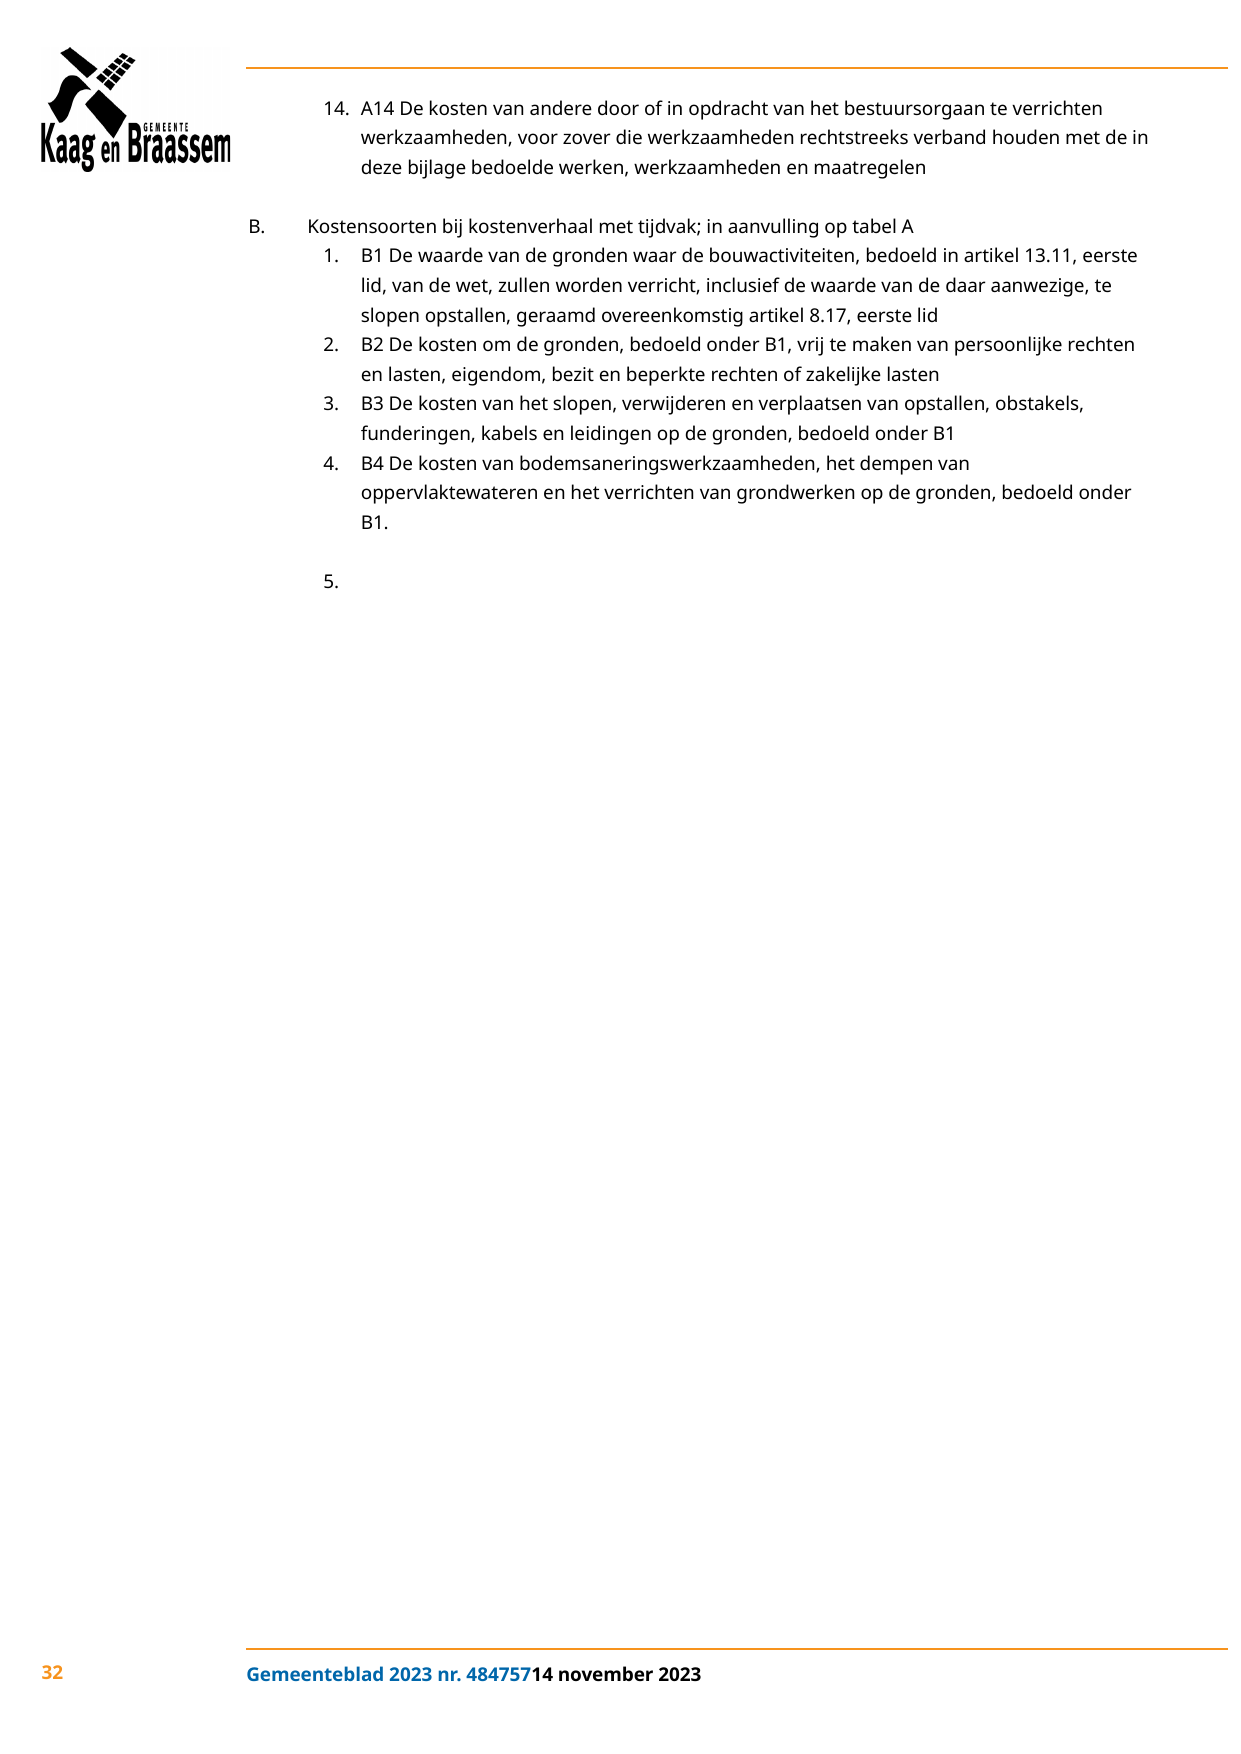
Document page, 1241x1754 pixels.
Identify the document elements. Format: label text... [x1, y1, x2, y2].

list B2 De kosten om de gronden, bedoeld onder B1, vrij te maken van persoonlijke rechten en lasten, eigendom, bezit en beperkte rechten of zakelijke lasten [323, 331, 1152, 387]
list B4 De kosten van bodemsaneringswerkzaamheden, het dempen van oppervlaktewateren en het verrichten van grondwerken op de gronden, bedoeld onder B1. [323, 450, 1152, 535]
list Kostensoorten bij kostenverhaal met tijdvak; in aanvulling op tabel A [248, 213, 1152, 239]
list B3 De kosten van het slopen, verwijderen en verplaatsen van opstallen, obstakels, funderingen, kabels en leidingen op de gronden, bedoeld onder B1 [323, 391, 1152, 446]
picture [41, 47, 231, 172]
list B1 De waarde van de gronden waar de bouwactiviteiten, bedoeld in artikel 13.11, eerste lid, van de wet, zullen worden verricht, inclusief de waarde van de daar aanwezige, te slopen opstallen, geraamd overeenkomstig artikel 8.17, eerste lid [323, 243, 1152, 328]
list A14 De kosten van andere door of in opdracht van het bestuursorgaan te verrichten werkzaamheden, voor zover die werkzaamheden rechtstreeks verband houden met de in deze bijlage bedoelde werken, werkzaamheden en maatregelen [323, 95, 1152, 180]
